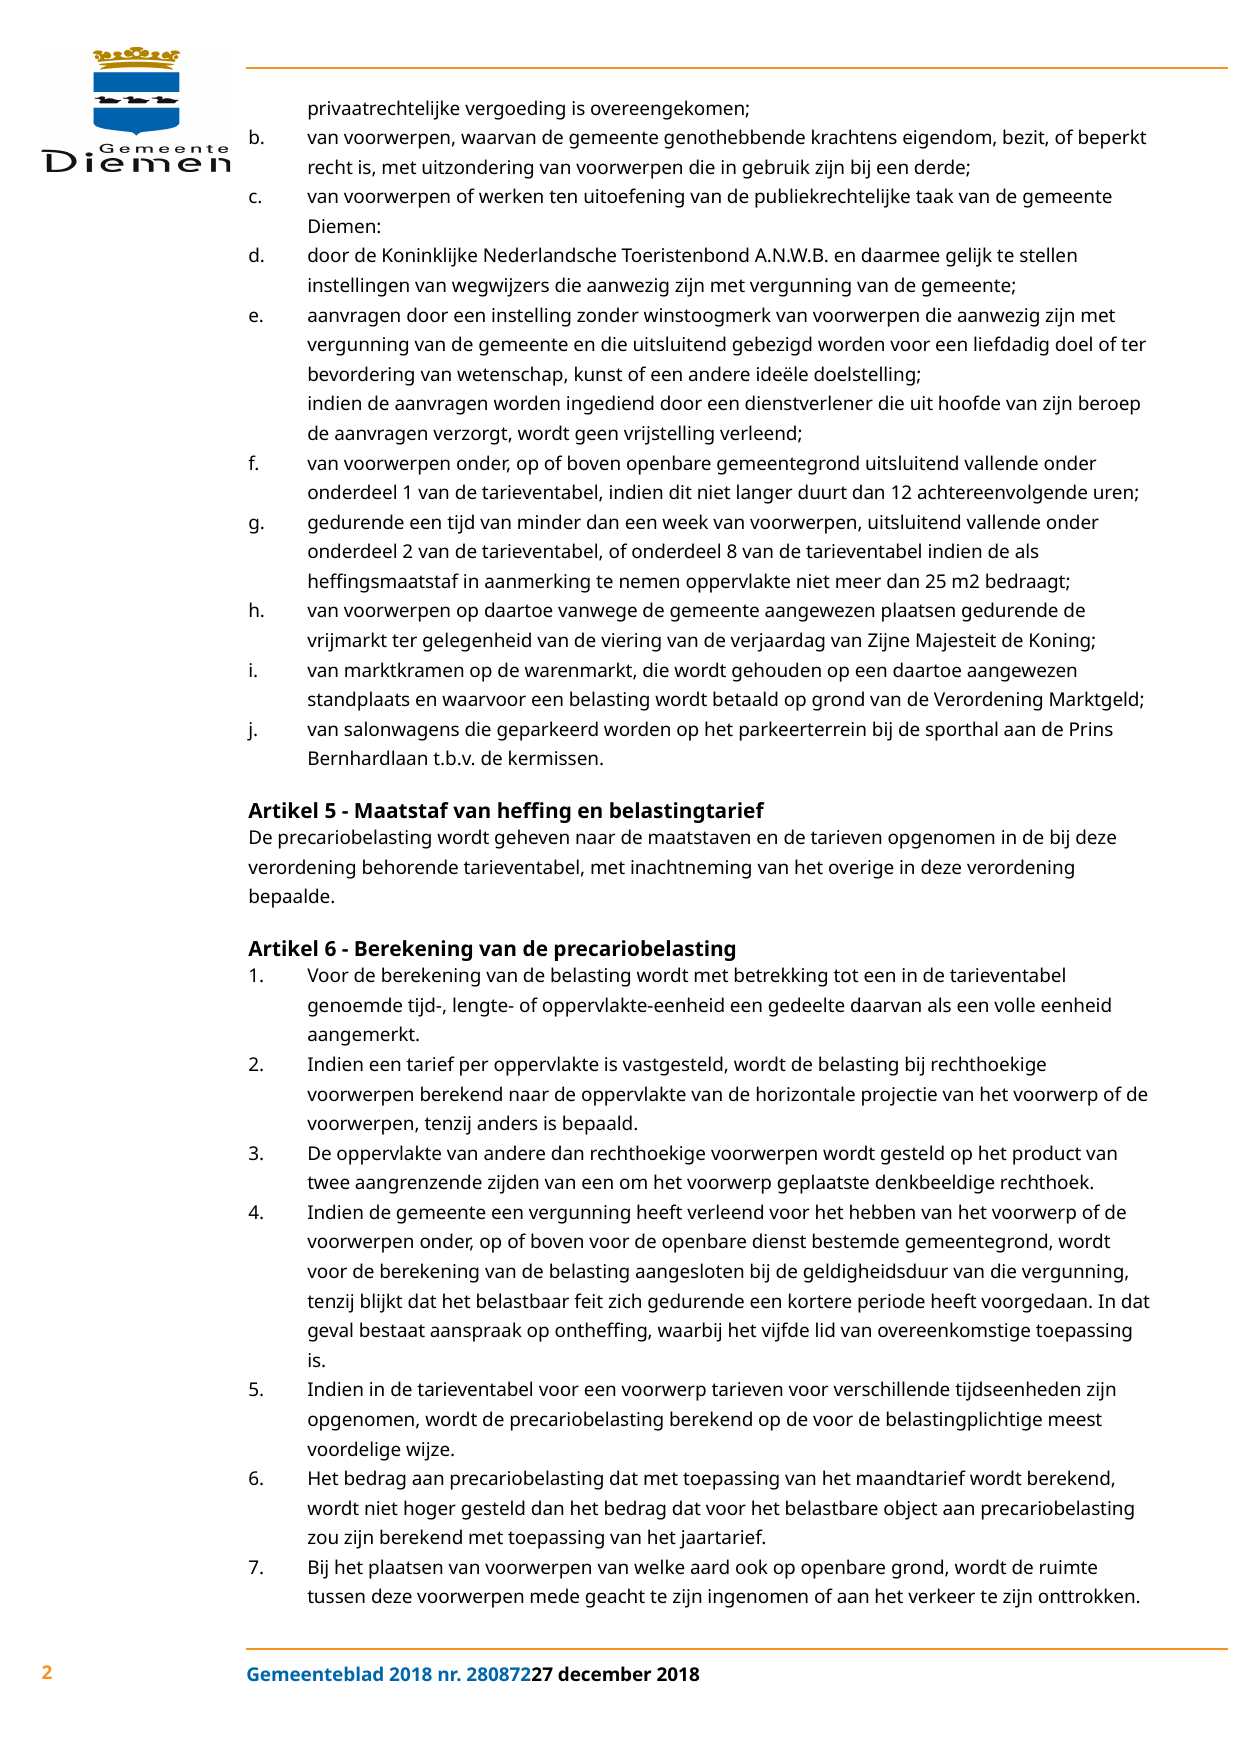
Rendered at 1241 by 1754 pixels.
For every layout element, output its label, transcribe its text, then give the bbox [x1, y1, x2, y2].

list Indien in de tarieventabel voor een voorwerp tarieven voor verschillende tijdseenheden zijn opgenomen, wordt de precariobelasting berekend op de voor de belastingplichtige meest voordelige wijze. [248, 1377, 1152, 1462]
text De precariobelasting wordt geheven naar de maatstaven en de tarieven opgenomen in de bij deze verordening behorende tarieventabel, met inachtneming van het overige in deze verordening bepaalde. [248, 824, 1152, 909]
picture [41, 47, 231, 172]
text Artikel 6 - Berekening van de precariobelasting [248, 934, 1152, 962]
list indien de aanvragen worden ingediend door een dienstverlener die uit hoofde van zijn beroep de aanvragen verzorgt, wordt geen vrijstelling verleend; [248, 391, 1152, 446]
list van voorwerpen op daartoe vanwege de gemeente aangewezen plaatsen gedurende de vrijmarkt ter gelegenheid van de viering van de verjaardag van Zijne Majesteit de Koning; [248, 598, 1152, 653]
list van voorwerpen of werken ten uitoefening van de publiekrechtelijke taak van de gemeente Diemen: [248, 183, 1152, 239]
list gedurende een tijd van minder dan een week van voorwerpen, uitsluitend vallende onder onderdeel 2 van de tarieventabel, of onderdeel 8 van de tarieventabel indien de als heffingsmaatstaf in aanmerking te nemen oppervlakte niet meer dan 25 m2 bedraagt; [248, 509, 1152, 594]
list van marktkramen op de warenmarkt, die wordt gehouden op een daartoe aangewezen standplaats en waarvoor een belasting wordt betaald op grond van de Verordening Marktgeld; [248, 657, 1152, 712]
list Voor de berekening van de belasting wordt met betrekking tot een in de tarieventabel genoemde tijd-, lengte- of oppervlakte-eenheid een gedeelte daarvan als een volle eenheid aangemerkt. [248, 962, 1152, 1047]
list Bij het plaatsen van voorwerpen van welke aard ook op openbare grond, wordt de ruimte tussen deze voorwerpen mede geacht te zijn ingenomen of aan het verkeer te zijn onttrokken. [248, 1554, 1152, 1609]
list van salonwagens die geparkeerd worden op het parkeerterrein bij de sporthal aan de Prins Bernhardlaan t.b.v. de kermissen. [248, 716, 1152, 771]
text Artikel 5 - Maatstaf van heffing en belastingtarief [248, 796, 1152, 824]
list privaatrechtelijke vergoeding is overeengekomen; [248, 95, 1152, 121]
list aanvragen door een instelling zonder winstoogmerk van voorwerpen die aanwezig zijn met vergunning van de gemeente en die uitsluitend gebezigd worden voor een liefdadig doel of ter bevordering van wetenschap, kunst of een andere ideële doelstelling; [248, 302, 1152, 387]
list Indien de gemeente een vergunning heeft verleend voor het hebben van het voorwerp of de voorwerpen onder, op of boven voor de openbare dienst bestemde gemeentegrond, wordt voor de berekening van de belasting aangesloten bij de geldigheidsduur van die vergunning, tenzij blijkt dat het belastbaar feit zich gedurende een kortere periode heeft voorgedaan. In dat geval bestaat aanspraak op ontheffing, waarbij het vijfde lid van overeenkomstige toepassing is. [248, 1199, 1152, 1373]
list van voorwerpen onder, op of boven openbare gemeentegrond uitsluitend vallende onder onderdeel 1 van de tarieventabel, indien dit niet langer duurt dan 12 achtereenvolgende uren; [248, 450, 1152, 505]
list Het bedrag aan precariobelasting dat met toepassing van het maandtarief wordt berekend, wordt niet hoger gesteld dan het bedrag dat voor het belastbare object aan precariobelasting zou zijn berekend met toepassing van het jaartarief. [248, 1465, 1152, 1550]
list De oppervlakte van andere dan rechthoekige voorwerpen wordt gesteld op het product van twee aangrenzende zijden van een om het voorwerp geplaatste denkbeeldige rechthoek. [248, 1140, 1152, 1195]
list door de Koninklijke Nederlandsche Toeristenbond A.N.W.B. en daarmee gelijk te stellen instellingen van wegwijzers die aanwezig zijn met vergunning van de gemeente; [248, 243, 1152, 298]
list van voorwerpen, waarvan de gemeente genothebbende krachtens eigendom, bezit, of beperkt recht is, met uitzondering van voorwerpen die in gebruik zijn bij een derde; [248, 124, 1152, 180]
list Indien een tarief per oppervlakte is vastgesteld, wordt de belasting bij rechthoekige voorwerpen berekend naar de oppervlakte van de horizontale projectie van het voorwerp of de voorwerpen, tenzij anders is bepaald. [248, 1051, 1152, 1136]
